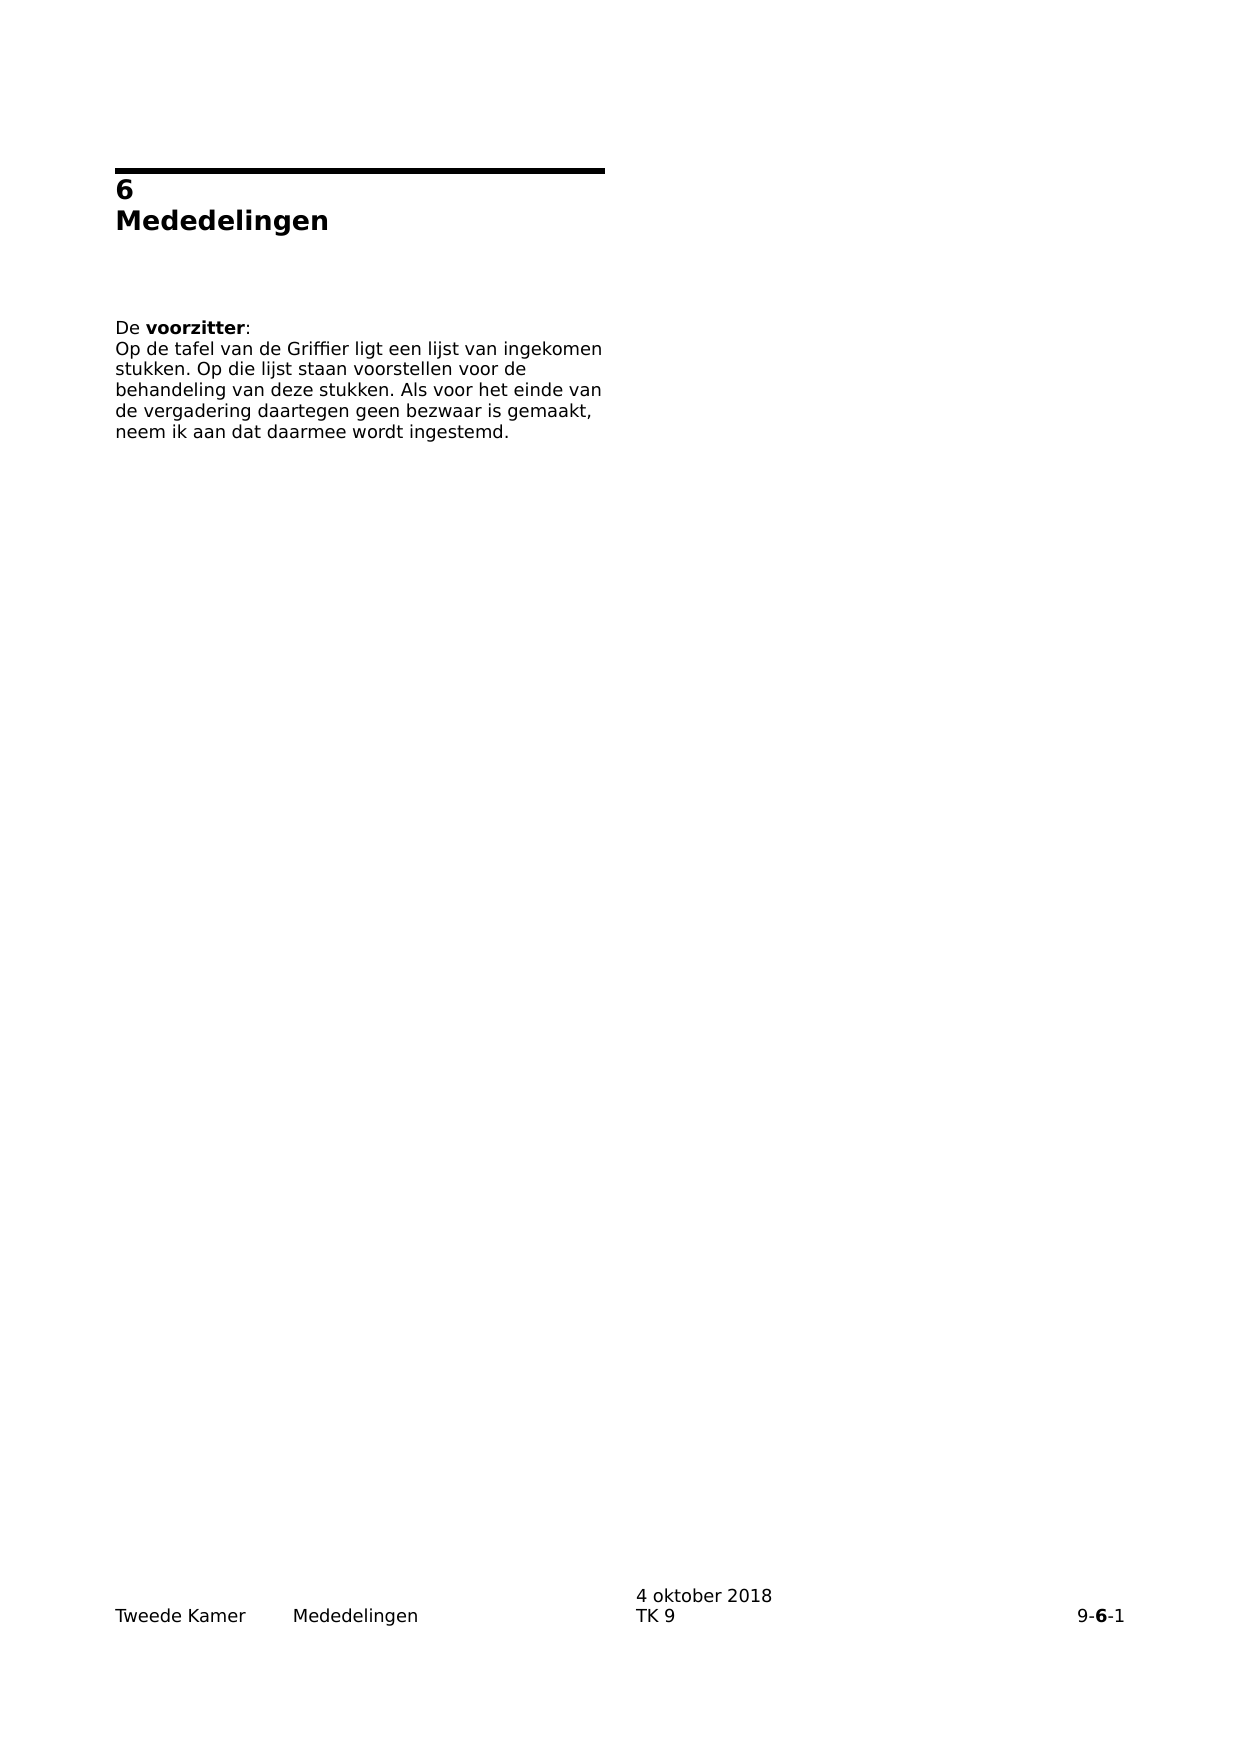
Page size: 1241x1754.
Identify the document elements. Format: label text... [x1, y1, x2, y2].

title 6 Mededelingen [115, 174, 605, 237]
text Op de tafel van de Griffier ligt een lijst van ingekomen stukken. Op die lijst staan voorstellen voor de behandeling van deze stukken. Als voor het einde van de vergadering daartegen geen bezwaar is gemaakt, neem ik aan dat daarmee wordt ingestemd. [115, 338, 605, 442]
text De voorzitter: [115, 318, 605, 338]
